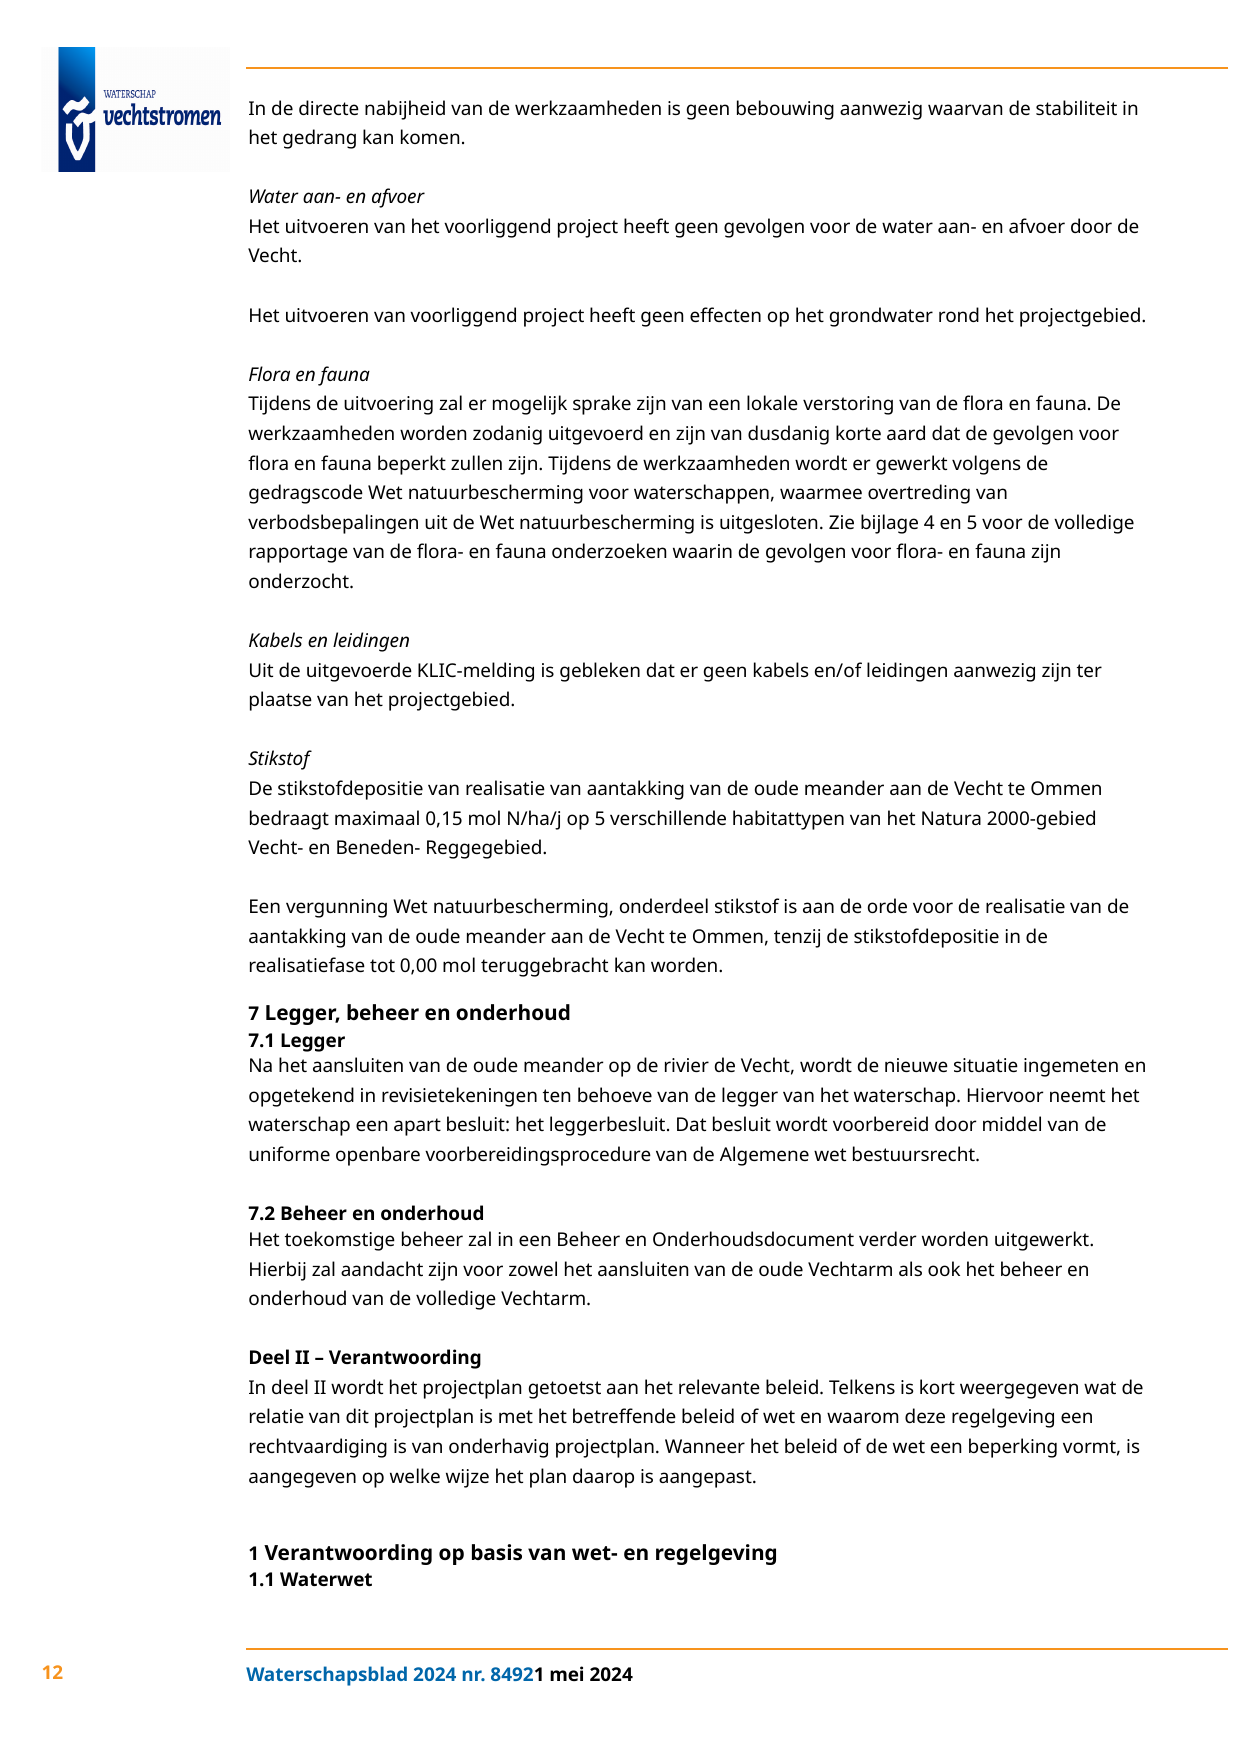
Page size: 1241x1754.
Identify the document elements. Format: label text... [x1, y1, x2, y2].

text 1.1 Waterwet [248, 1566, 1152, 1592]
text 1 Verantwoording op basis van wet- en regelgeving [248, 1538, 1152, 1566]
text 7.1 Legger [248, 1027, 1152, 1052]
text Kabels en leidingen [248, 627, 1152, 653]
picture [41, 47, 231, 172]
text Het toekomstige beheer zal in een Beheer en Onderhoudsdocument verder worden uitgewerkt. Hierbij zal aandacht zijn voor zowel het aansluiten van de oude Vechtarm als ook het beheer en onderhoud van de volledige Vechtarm. [248, 1226, 1152, 1311]
text Deel II – Verantwoording [248, 1344, 1152, 1370]
text Het uitvoeren van het voorliggend project heeft geen gevolgen voor de water aan- en afvoer door de Vecht. [248, 213, 1152, 268]
text In deel II wordt het projectplan getoetst aan het relevante beleid. Telkens is kort weergegeven wat de relatie van dit projectplan is met het betreffende beleid of wet en waarom deze regelgeving een rechtvaardiging is van onderhavig projectplan. Wanneer het beleid of de wet een beperking vormt, is aangegeven op welke wijze het plan daarop is aangepast. [248, 1374, 1152, 1488]
text 7.2 Beheer en onderhoud [248, 1200, 1152, 1226]
text Tijdens de uitvoering zal er mogelijk sprake zijn van een lokale verstoring van de flora en fauna. De werkzaamheden worden zodanig uitgevoerd en zijn van dusdanig korte aard dat de gevolgen voor flora en fauna beperkt zullen zijn. Tijdens de werkzaamheden wordt er gewerkt volgens de gedragscode Wet natuurbescherming voor waterschappen, waarmee overtreding van verbodsbepalingen uit de Wet natuurbescherming is uitgesloten. Zie bijlage 4 en 5 voor de volledige rapportage van de flora- en fauna onderzoeken waarin de gevolgen voor flora- en fauna zijn onderzocht. [248, 391, 1152, 594]
text In de directe nabijheid van de werkzaamheden is geen bebouwing aanwezig waarvan de stabiliteit in het gedrang kan komen. [248, 95, 1152, 150]
text Uit de uitgevoerde KLIC-melding is gebleken dat er geen kabels en/of leidingen aanwezig zijn ter plaatse van het projectgebied. [248, 657, 1152, 712]
text De stikstofdepositie van realisatie van aantakking van de oude meander aan de Vecht te Ommen bedraagt maximaal 0,15 mol N/ha/j op 5 verschillende habitattypen van het Natura 2000-gebied Vecht- en Beneden- Reggegebied. [248, 775, 1152, 860]
text Water aan- en afvoer [248, 183, 1152, 209]
text Het uitvoeren van voorliggend project heeft geen effecten op het grondwater rond het projectgebied. [248, 302, 1152, 328]
text Stikstof [248, 746, 1152, 771]
text Een vergunning Wet natuurbescherming, onderdeel stikstof is aan de orde voor de realisatie van de aantakking van de oude meander aan de Vecht te Ommen, tenzij de stikstofdepositie in de realisatiefase tot 0,00 mol teruggebracht kan worden. [248, 893, 1152, 978]
text Flora en fauna [248, 361, 1152, 387]
text 7 Legger, beheer en onderhoud [248, 998, 1152, 1027]
text Na het aansluiten van de oude meander op de rivier de Vecht, wordt de nieuwe situatie ingemeten en opgetekend in revisietekeningen ten behoeve van de legger van het waterschap. Hiervoor neemt het waterschap een apart besluit: het leggerbesluit. Dat besluit wordt voorbereid door middel van de uniforme openbare voorbereidingsprocedure van de Algemene wet bestuursrecht. [248, 1052, 1152, 1167]
